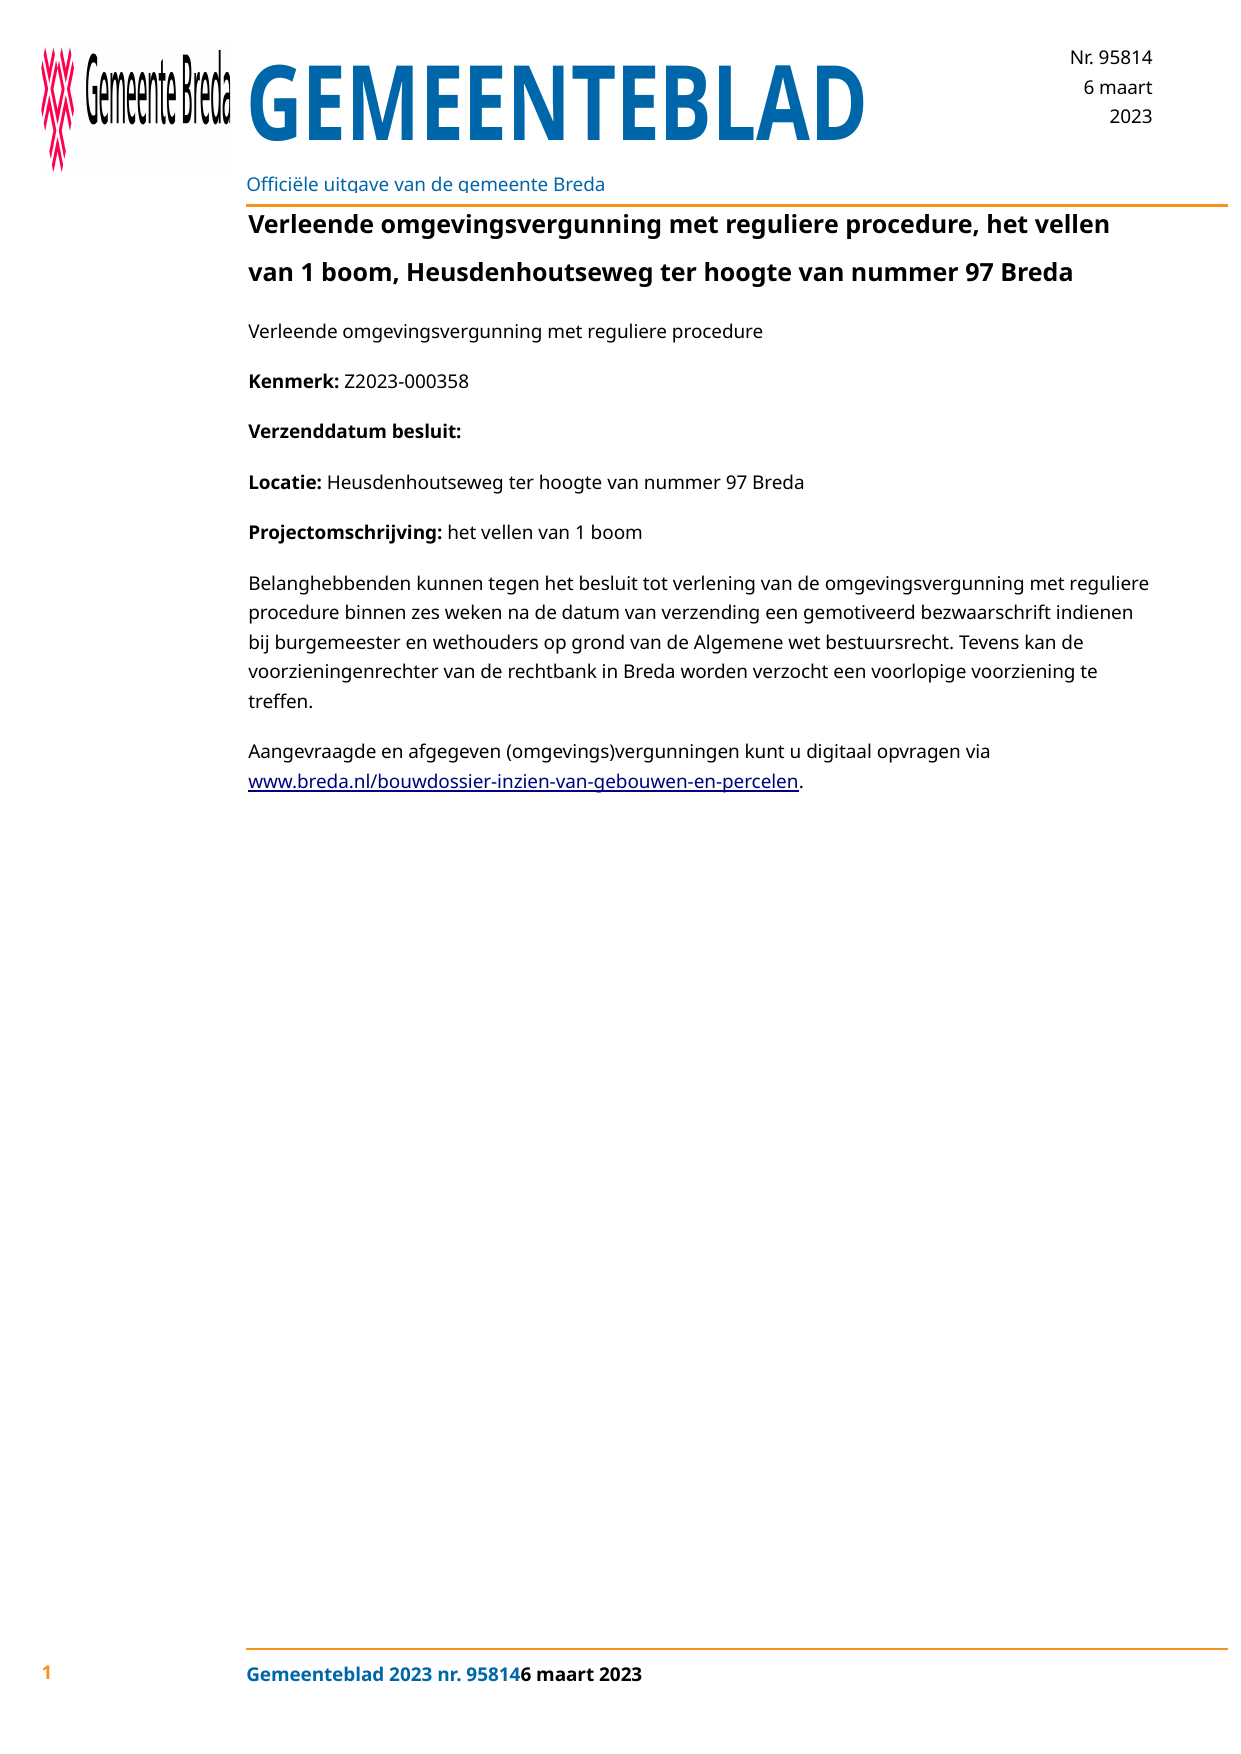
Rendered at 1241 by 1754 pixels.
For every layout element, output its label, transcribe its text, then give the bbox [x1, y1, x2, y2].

picture [41, 47, 231, 172]
text Verleende omgevingsvergunning met reguliere procedure, het vellen van 1 boom, Heusdenhoutseweg ter hoogte van nummer 97 Breda [248, 207, 1152, 288]
text Kenmerk: Z2023-000358 [248, 368, 1152, 394]
text Aangevraagde en afgegeven (omgevings)vergunningen kunt u digitaal opvragen via www.breda.nl/bouwdossier-inzien-van-gebouwen-en-percelen. [248, 739, 1152, 794]
text Projectomschrijving: het vellen van 1 boom [248, 519, 1152, 545]
text Belanghebbenden kunnen tegen het besluit tot verlening van de omgevingsvergunning met reguliere procedure binnen zes weken na de datum van verzending een gemotiveerd bezwaarschrift indienen bij burgemeester en wethouders op grond van de Algemene wet bestuursrecht. Tevens kan de voorzieningenrechter van de rechtbank in Breda worden verzocht een voorlopige voorziening te treffen. [248, 570, 1152, 714]
text Verzenddatum besluit: [248, 419, 1152, 444]
text Verleende omgevingsvergunning met reguliere procedure [248, 318, 1152, 344]
text Locatie: Heusdenhoutseweg ter hoogte van nummer 97 Breda [248, 469, 1152, 495]
